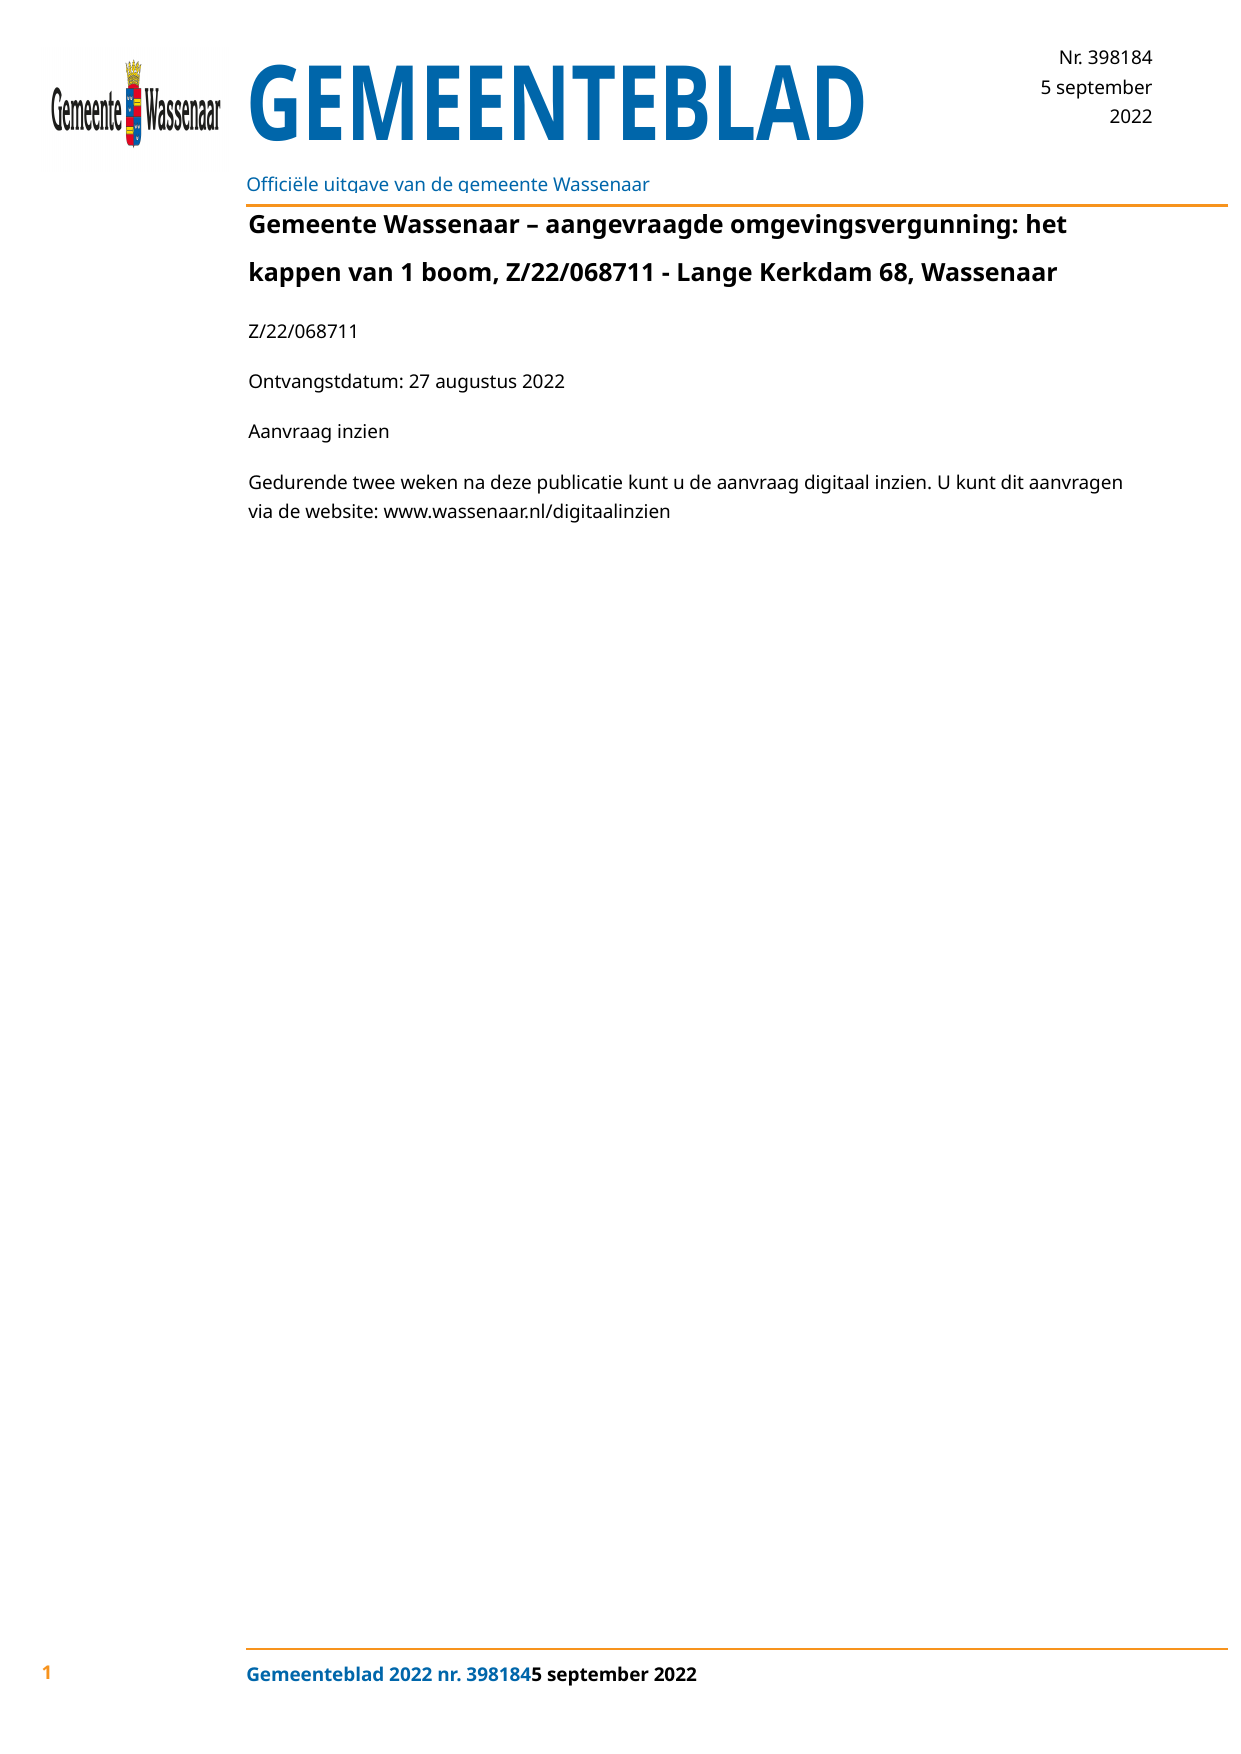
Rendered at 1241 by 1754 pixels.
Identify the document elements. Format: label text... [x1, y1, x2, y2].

text Ontvangstdatum: 27 augustus 2022 [248, 368, 1152, 394]
picture [41, 47, 231, 172]
text Z/22/068711 [248, 318, 1152, 344]
text Aanvraag inzien [248, 419, 1152, 444]
text Gedurende twee weken na deze publicatie kunt u de aanvraag digitaal inzien. U kunt dit aanvragen via de website: www.wassenaar.nl/digitaalinzien [248, 469, 1152, 524]
text Gemeente Wassenaar – aangevraagde omgevingsvergunning: het kappen van 1 boom, Z/22/068711 - Lange Kerkdam 68, Wassenaar [248, 207, 1152, 288]
